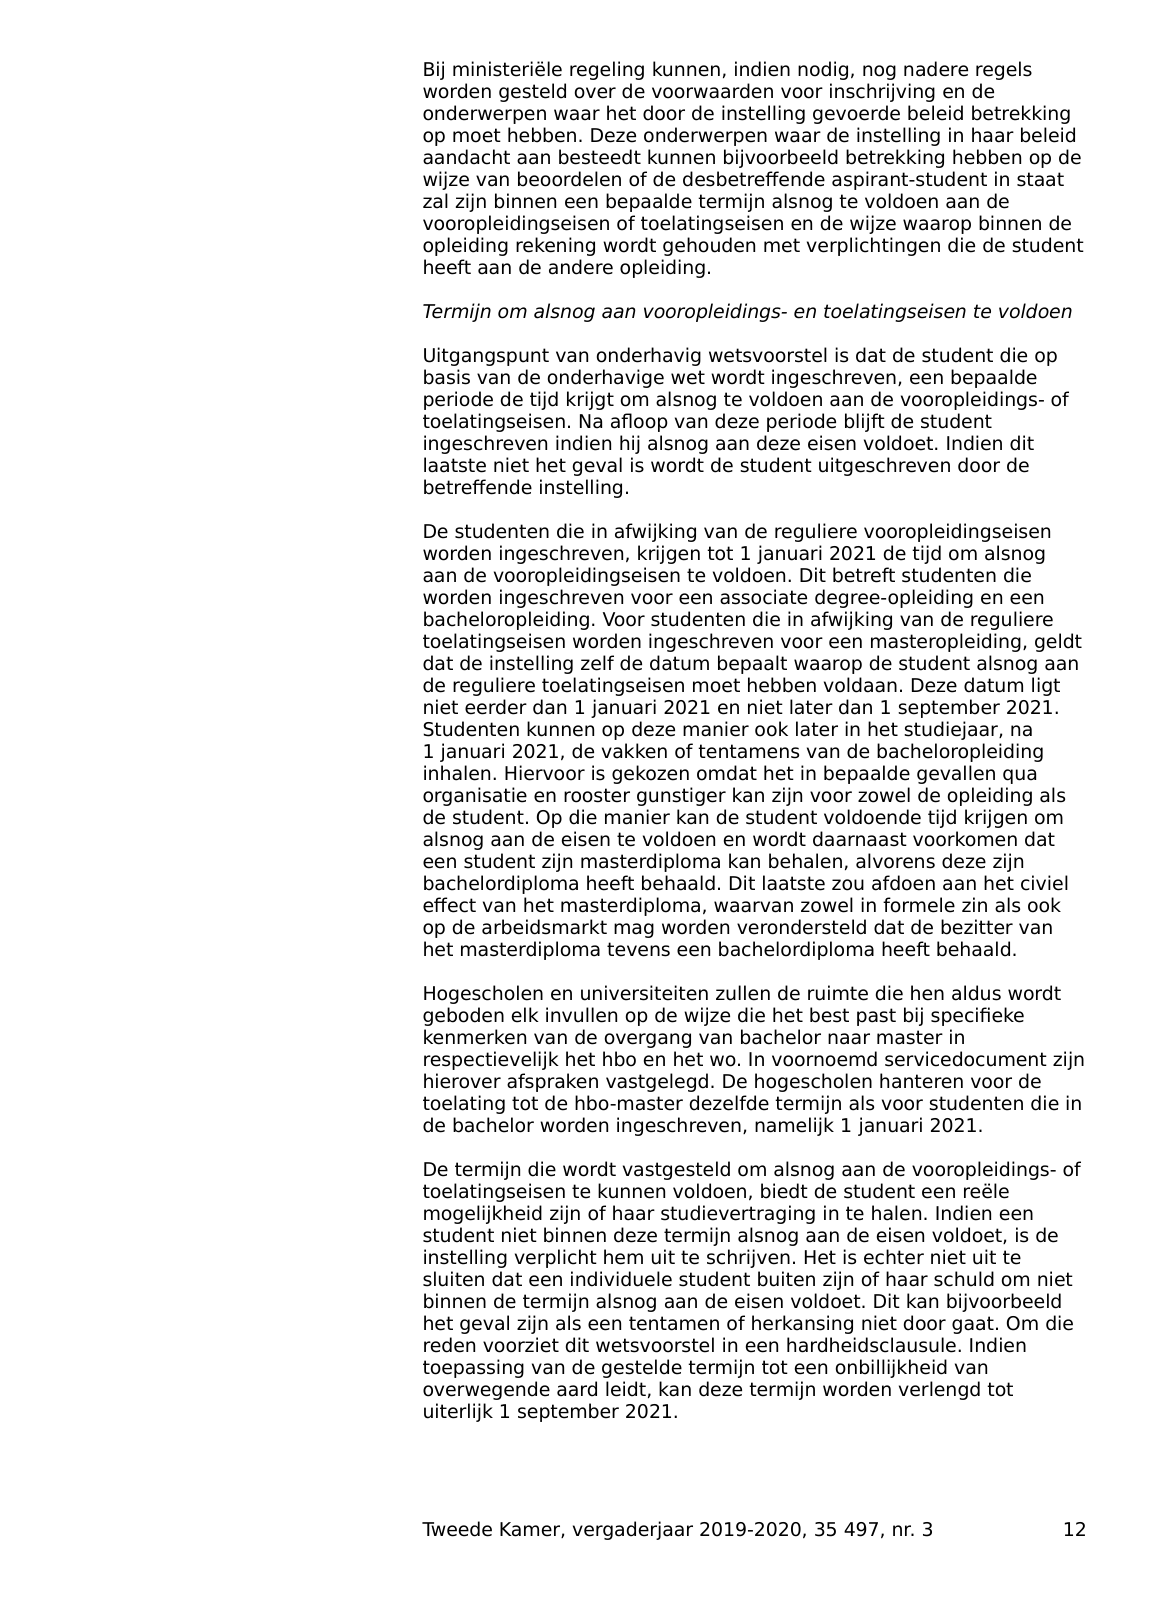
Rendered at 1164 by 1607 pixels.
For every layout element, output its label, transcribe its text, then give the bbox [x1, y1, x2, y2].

text De studenten die in afwijking van de reguliere vooropleidingseisen worden ingeschreven, krijgen tot 1 januari 2021 de tijd om alsnog aan de vooropleidingseisen te voldoen. Dit betreft studenten die worden ingeschreven voor een associate degree-opleiding en een bacheloropleiding. Voor studenten die in afwijking van de reguliere toelatingseisen worden ingeschreven voor een masteropleiding, geldt dat de instelling zelf de datum bepaalt waarop de student alsnog aan de reguliere toelatingseisen moet hebben voldaan. Deze datum ligt niet eerder dan 1 januari 2021 en niet later dan 1 september 2021. Studenten kunnen op deze manier ook later in het studiejaar, na 1 januari 2021, de vakken of tentamens van de bacheloropleiding inhalen. Hiervoor is gekozen omdat het in bepaalde gevallen qua organisatie en rooster gunstiger kan zijn voor zowel de opleiding als de student. Op die manier kan de student voldoende tijd krijgen om alsnog aan de eisen te voldoen en wordt daarnaast voorkomen dat een student zijn masterdiploma kan behalen, alvorens deze zijn bachelordiploma heeft behaald. Dit laatste zou afdoen aan het civiel effect van het masterdiploma, waarvan zowel in formele zin als ook op de arbeidsmarkt mag worden verondersteld dat de bezitter van het masterdiploma tevens een bachelordiploma heeft behaald. [422, 521, 1087, 961]
text Bij ministeriële regeling kunnen, indien nodig, nog nadere regels worden gesteld over de voorwaarden voor inschrijving en de onderwerpen waar het door de instelling gevoerde beleid betrekking op moet hebben. Deze onderwerpen waar de instelling in haar beleid aandacht aan besteedt kunnen bijvoorbeeld betrekking hebben op de wijze van beoordelen of de desbetreffende aspirant-student in staat zal zijn binnen een bepaalde termijn alsnog te voldoen aan de vooropleidingseisen of toelatingseisen en de wijze waarop binnen de opleiding rekening wordt gehouden met verplichtingen die de student heeft aan de andere opleiding. [422, 59, 1087, 279]
text Hogescholen en universiteiten zullen de ruimte die hen aldus wordt geboden elk invullen op de wijze die het best past bij specifieke kenmerken van de overgang van bachelor naar master in respectievelijk het hbo en het wo. In voornoemd servicedocument zijn hierover afspraken vastgelegd. De hogescholen hanteren voor de toelating tot de hbo-master dezelfde termijn als voor studenten die in de bachelor worden ingeschreven, namelijk 1 januari 2021. [422, 983, 1087, 1137]
text Uitgangspunt van onderhavig wetsvoorstel is dat de student die op basis van de onderhavige wet wordt ingeschreven, een bepaalde periode de tijd krijgt om alsnog te voldoen aan de vooropleidings- of toelatingseisen. Na afloop van deze periode blijft de student ingeschreven indien hij alsnog aan deze eisen voldoet. Indien dit laatste niet het geval is wordt de student uitgeschreven door de betreffende instelling. [422, 345, 1087, 499]
text De termijn die wordt vastgesteld om alsnog aan de vooropleidings- of toelatingseisen te kunnen voldoen, biedt de student een reële mogelijkheid zijn of haar studievertraging in te halen. Indien een student niet binnen deze termijn alsnog aan de eisen voldoet, is de instelling verplicht hem uit te schrijven. Het is echter niet uit te sluiten dat een individuele student buiten zijn of haar schuld om niet binnen de termijn alsnog aan de eisen voldoet. Dit kan bijvoorbeeld het geval zijn als een tentamen of herkansing niet door gaat. Om die reden voorziet dit wetsvoorstel in een hardheidsclausule. Indien toepassing van de gestelde termijn tot een onbillijkheid van overwegende aard leidt, kan deze termijn worden verlengd tot uiterlijk 1 september 2021. [422, 1159, 1087, 1423]
subtitle Termijn om alsnog aan vooropleidings- en toelatingseisen te voldoen [422, 301, 1087, 323]
